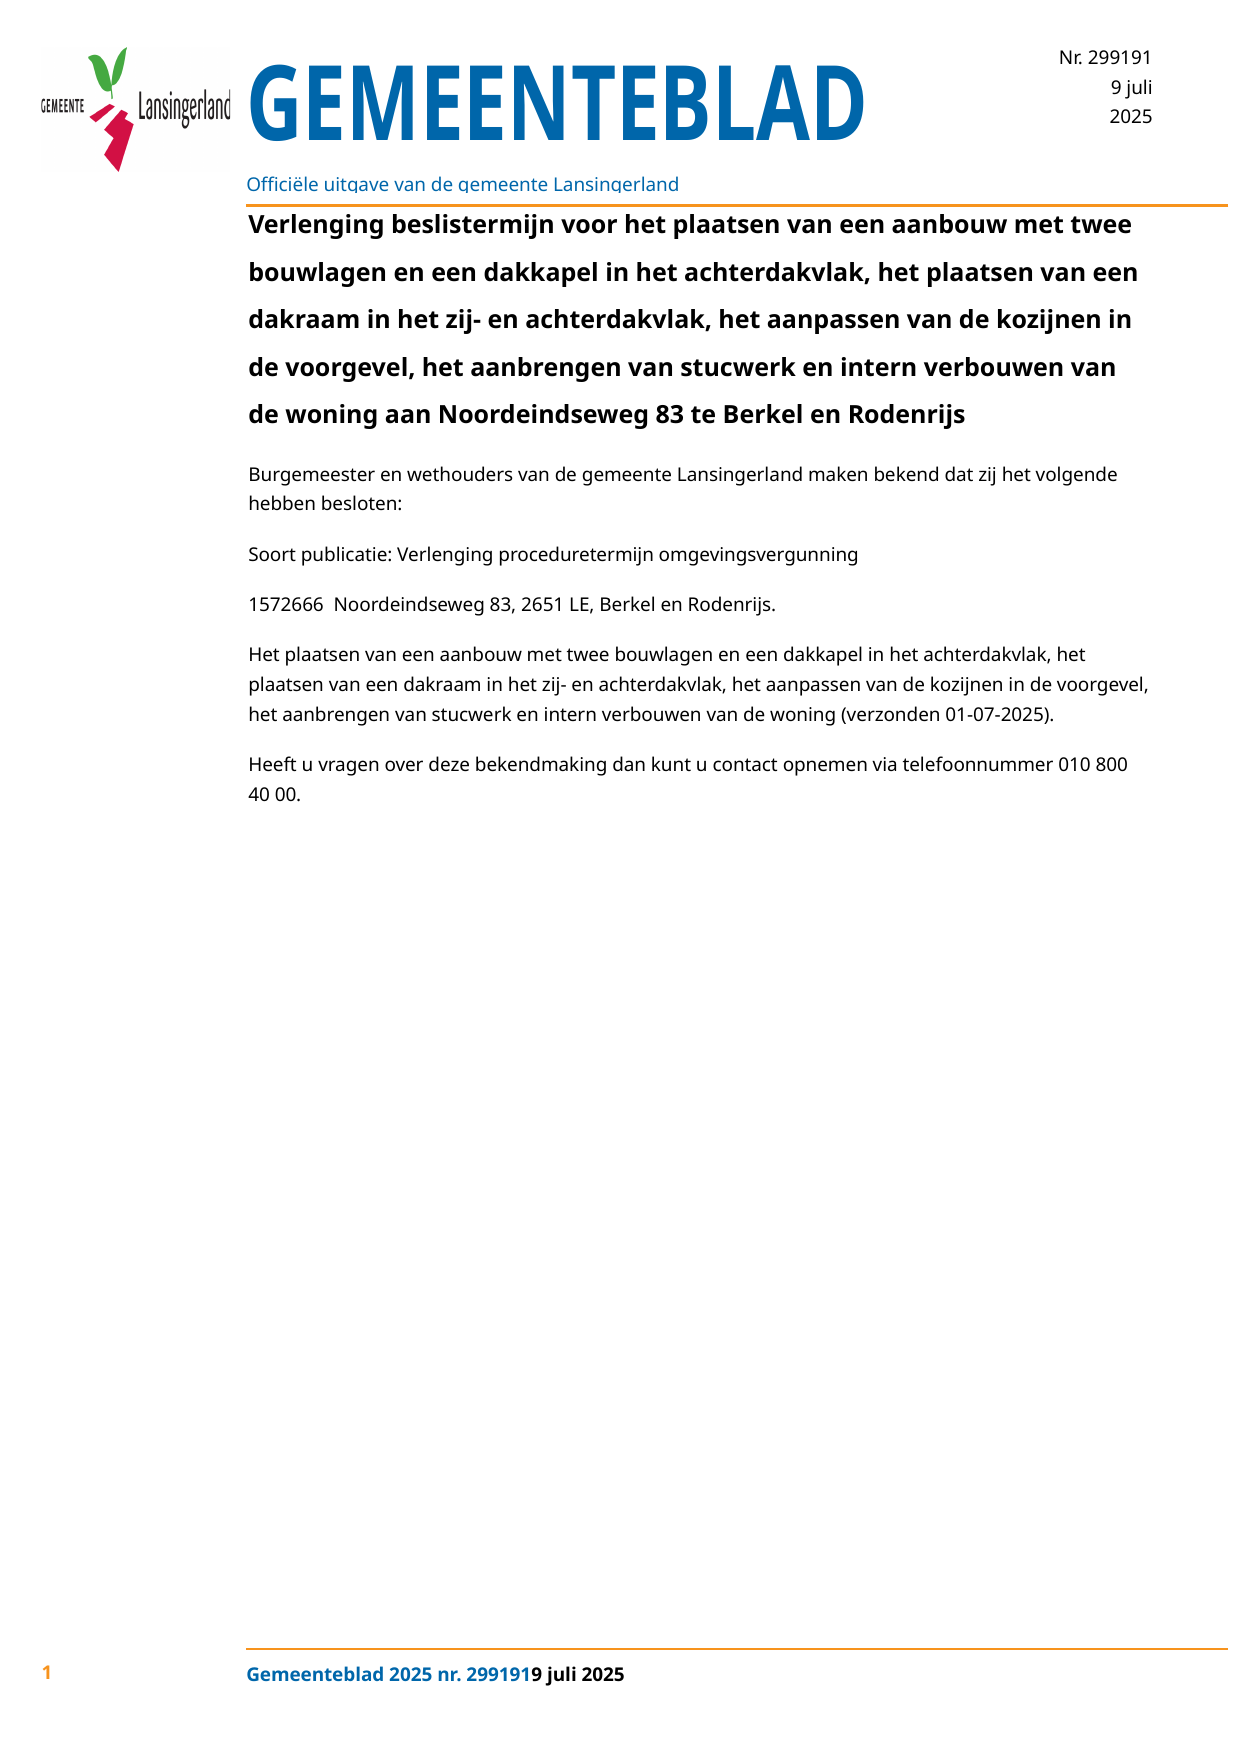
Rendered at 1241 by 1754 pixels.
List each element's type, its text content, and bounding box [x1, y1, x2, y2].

text Soort publicatie: Verlenging proceduretermijn omgevingsvergunning [248, 541, 1152, 566]
text Verlenging beslistermijn voor het plaatsen van een aanbouw met twee bouwlagen en een dakkapel in het achterdakvlak, het plaatsen van een dakraam in het zij- en achterdakvlak, het aanpassen van de kozijnen in de voorgevel, het aanbrengen van stucwerk en intern verbouwen van de woning aan Noordeindseweg 83 te Berkel en Rodenrijs [248, 207, 1152, 431]
text Heeft u vragen over deze bekendmaking dan kunt u contact opnemen via telefoonnummer 010 800 40 00. [248, 751, 1152, 806]
text Het plaatsen van een aanbouw met twee bouwlagen en een dakkapel in het achterdakvlak, het plaatsen van een dakraam in het zij- en achterdakvlak, het aanpassen van de kozijnen in de voorgevel, het aanbrengen van stucwerk en intern verbouwen van de woning (verzonden 01-07-2025). [248, 642, 1152, 726]
text Burgemeester en wethouders van de gemeente Lansingerland maken bekend dat zij het volgende hebben besloten: [248, 461, 1152, 516]
picture [41, 47, 231, 172]
text 1572666 Noordeindseweg 83, 2651 LE, Berkel en Rodenrijs. [248, 591, 1152, 617]
